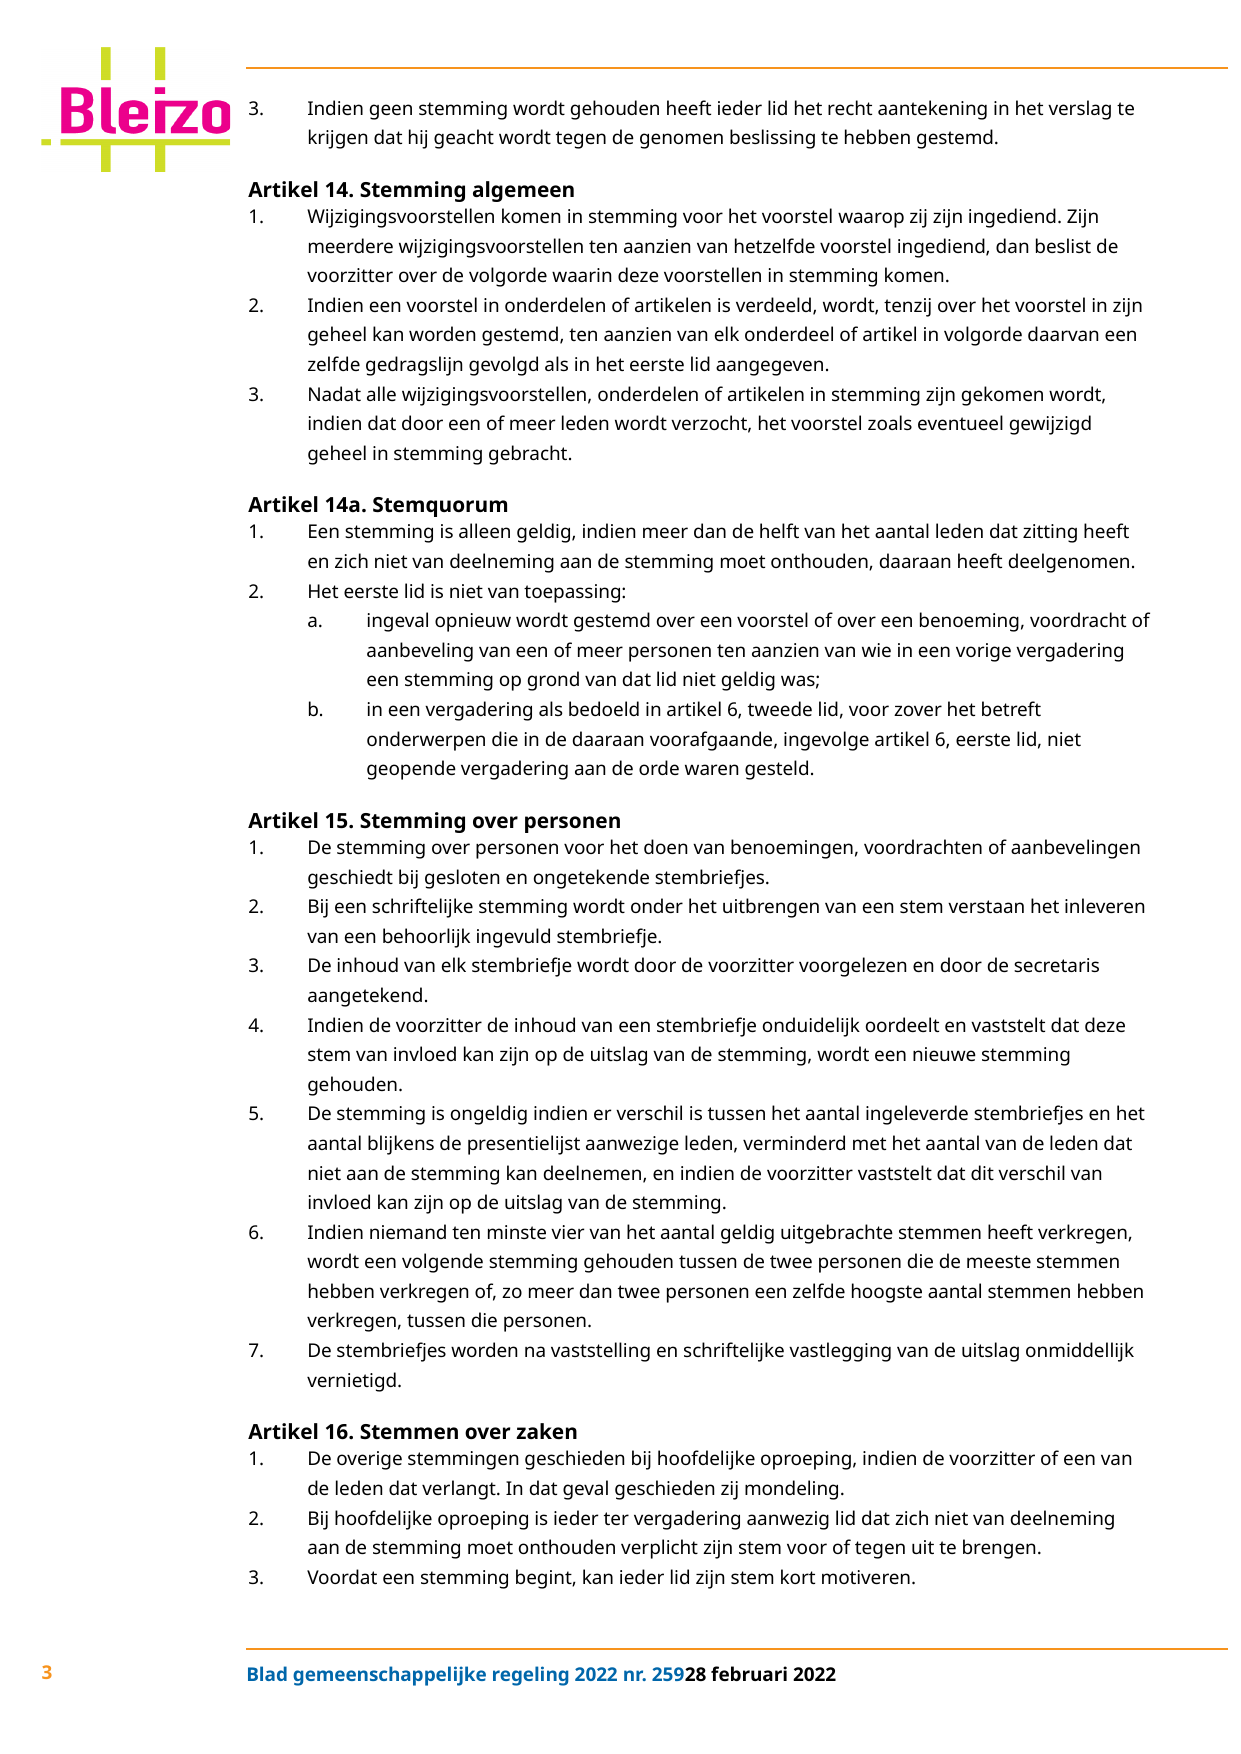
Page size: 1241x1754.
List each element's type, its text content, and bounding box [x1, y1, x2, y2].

picture [41, 47, 231, 172]
list Indien geen stemming wordt gehouden heeft ieder lid het recht aantekening in het verslag te krijgen dat hij geacht wordt tegen de genomen beslissing te hebben gestemd. [248, 95, 1152, 150]
list Nadat alle wijzigingsvoorstellen, onderdelen of artikelen in stemming zijn gekomen wordt, indien dat door een of meer leden wordt verzocht, het voorstel zoals eventueel gewijzigd geheel in stemming gebracht. [248, 381, 1152, 466]
list Bij een schriftelijke stemming wordt onder het uitbrengen van een stem verstaan het inleveren van een behoorlijk ingevuld stembriefje. [248, 893, 1152, 949]
list De overige stemmingen geschieden bij hoofdelijke oproeping, indien de voorzitter of een van de leden dat verlangt. In dat geval geschieden zij mondeling. [248, 1446, 1152, 1501]
text Artikel 16. Stemmen over zaken [248, 1417, 1152, 1446]
list De stemming over personen voor het doen van benoemingen, voordrachten of aanbevelingen geschiedt bij gesloten en ongetekende stembriefjes. [248, 834, 1152, 889]
list Indien een voorstel in onderdelen of artikelen is verdeeld, wordt, tenzij over het voorstel in zijn geheel kan worden gestemd, ten aanzien van elk onderdeel of artikel in volgorde daarvan een zelfde gedragslijn gevolgd als in het eerste lid aangegeven. [248, 292, 1152, 377]
text Artikel 14. Stemming algemeen [248, 175, 1152, 203]
list De stembriefjes worden na vaststelling en schriftelijke vastlegging van de uitslag onmiddellijk vernietigd. [248, 1337, 1152, 1392]
list ingeval opnieuw wordt gestemd over een voorstel of over een benoeming, voordracht of aanbeveling van een of meer personen ten aanzien van wie in een vorige vergadering een stemming op grond van dat lid niet geldig was; [307, 607, 1152, 692]
list De inhoud van elk stembriefje wordt door de voorzitter voorgelezen en door de secretaris aangetekend. [248, 953, 1152, 1008]
list Een stemming is alleen geldig, indien meer dan de helft van het aantal leden dat zitting heeft en zich niet van deelneming aan de stemming moet onthouden, daaraan heeft deelgenomen. [248, 519, 1152, 574]
list Het eerste lid is niet van toepassing: [248, 578, 1152, 604]
list Voordat een stemming begint, kan ieder lid zijn stem kort motiveren. [248, 1564, 1152, 1590]
list De stemming is ongeldig indien er verschil is tussen het aantal ingeleverde stembriefjes en het aantal blijkens de presentielijst aanwezige leden, verminderd met het aantal van de leden dat niet aan de stemming kan deelnemen, en indien de voorzitter vaststelt dat dit verschil van invloed kan zijn op de uitslag van de stemming. [248, 1101, 1152, 1215]
text Artikel 15. Stemming over personen [248, 806, 1152, 834]
text Artikel 14a. Stemquorum [248, 490, 1152, 519]
list Indien niemand ten minste vier van het aantal geldig uitgebrachte stemmen heeft verkregen, wordt een volgende stemming gehouden tussen de twee personen die de meeste stemmen hebben verkregen of, zo meer dan twee personen een zelfde hoogste aantal stemmen hebben verkregen, tussen die personen. [248, 1219, 1152, 1333]
list in een vergadering als bedoeld in artikel 6, tweede lid, voor zover het betreft onderwerpen die in de daaraan voorafgaande, ingevolge artikel 6, eerste lid, niet geopende vergadering aan de orde waren gesteld. [307, 696, 1152, 781]
list Wijzigingsvoorstellen komen in stemming voor het voorstel waarop zij zijn ingediend. Zijn meerdere wijzigingsvoorstellen ten aanzien van hetzelfde voorstel ingediend, dan beslist de voorzitter over de volgorde waarin deze voorstellen in stemming komen. [248, 203, 1152, 288]
list Indien de voorzitter de inhoud van een stembriefje onduidelijk oordeelt en vaststelt dat deze stem van invloed kan zijn op de uitslag van de stemming, wordt een nieuwe stemming gehouden. [248, 1012, 1152, 1097]
list Bij hoofdelijke oproeping is ieder ter vergadering aanwezig lid dat zich niet van deelneming aan de stemming moet onthouden verplicht zijn stem voor of tegen uit te brengen. [248, 1505, 1152, 1560]
